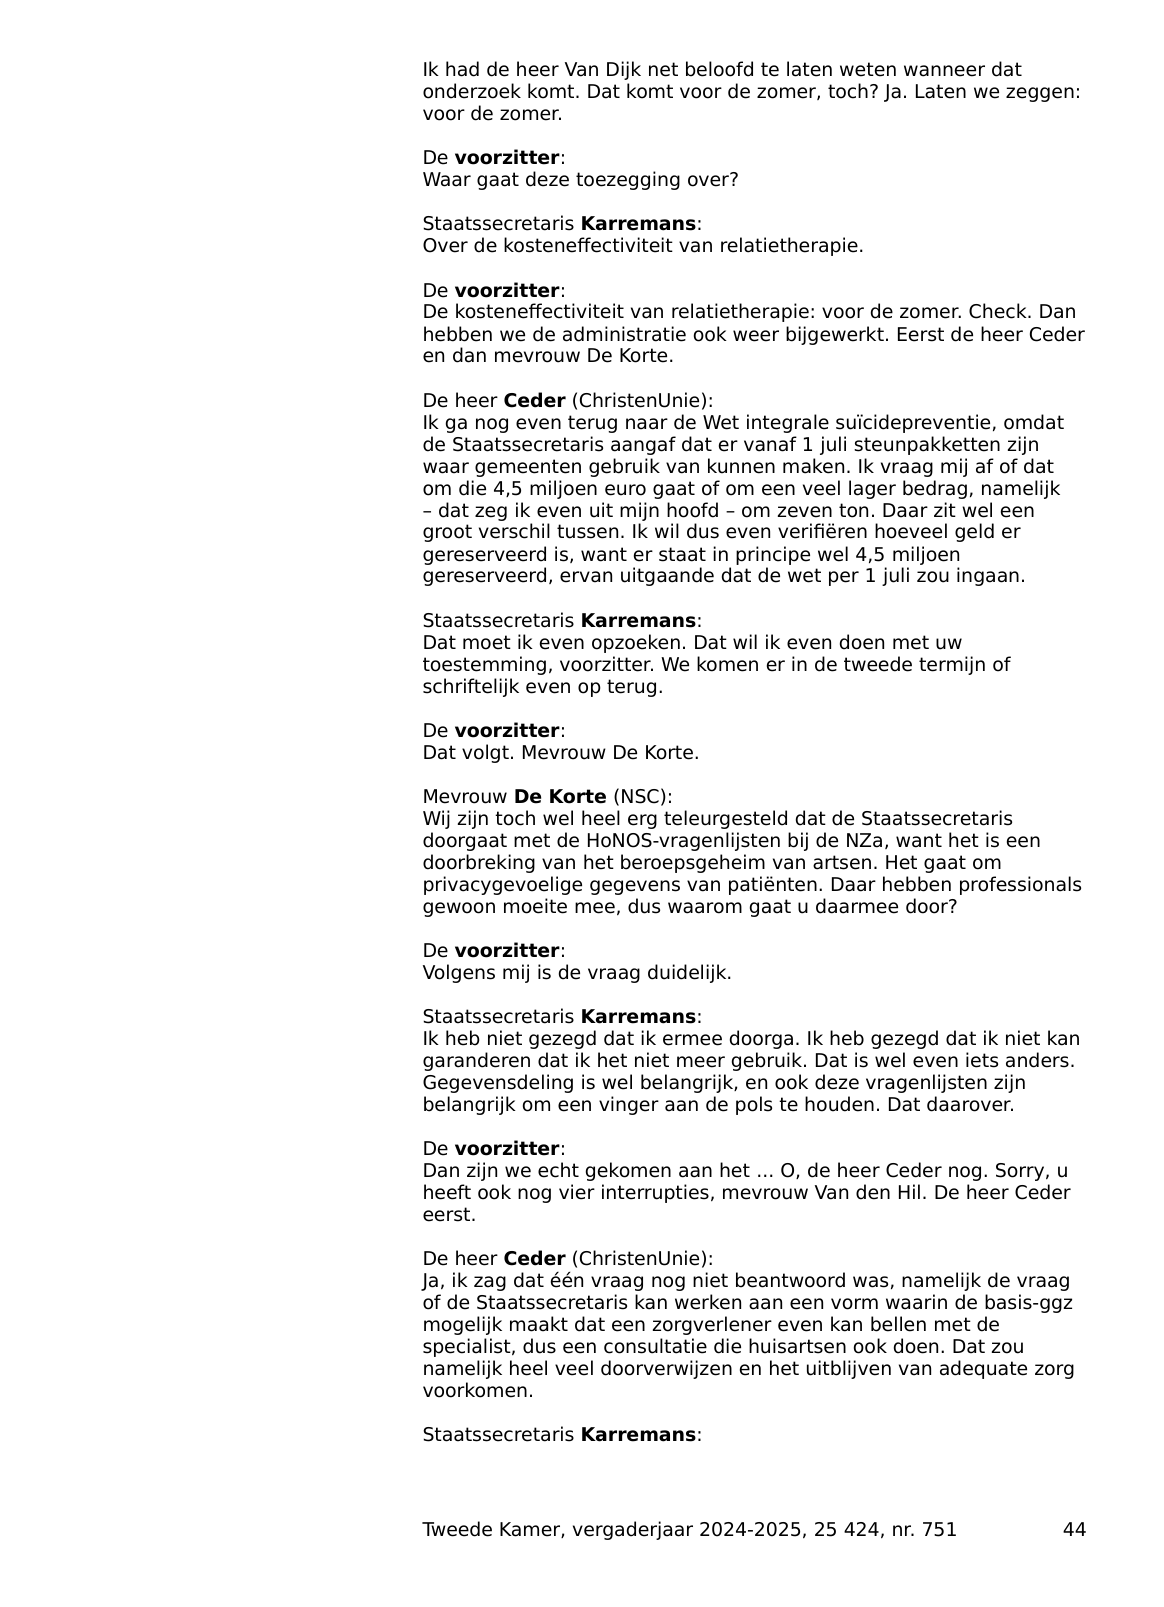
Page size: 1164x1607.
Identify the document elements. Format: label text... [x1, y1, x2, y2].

text De heer Ceder (ChristenUnie): [422, 1248, 1087, 1270]
text Staatssecretaris Karremans: [422, 1424, 1087, 1446]
text Dat volgt. Mevrouw De Korte. [422, 742, 1087, 764]
text Ik had de heer Van Dijk net beloofd te laten weten wanneer dat onderzoek komt. Dat komt voor de zomer, toch? Ja. Laten we zeggen: voor de zomer. [422, 59, 1087, 125]
text Ik ga nog even terug naar de Wet integrale suïcidepreventie, omdat de Staatssecretaris aangaf dat er vanaf 1 juli steunpakketten zijn waar gemeenten gebruik van kunnen maken. Ik vraag mij af of dat om die 4,5 miljoen euro gaat of om een veel lager bedrag, namelijk – dat zeg ik even uit mijn hoofd – om zeven ton. Daar zit wel een groot verschil tussen. Ik wil dus even verifiëren hoeveel geld er gereserveerd is, want er staat in principe wel 4,5 miljoen gereserveerd, ervan uitgaande dat de wet per 1 juli zou ingaan. [422, 412, 1087, 587]
text De voorzitter: [422, 940, 1087, 962]
text De heer Ceder (ChristenUnie): [422, 389, 1087, 412]
text De voorzitter: [422, 279, 1087, 301]
text De voorzitter: [422, 1138, 1087, 1160]
text Mevrouw De Korte (NSC): [422, 786, 1087, 808]
text Over de kosteneffectiviteit van relatietherapie. [422, 235, 1087, 257]
text De voorzitter: [422, 147, 1087, 169]
text Staatssecretaris Karremans: [422, 213, 1087, 235]
text Wij zijn toch wel heel erg teleurgesteld dat de Staatssecretaris doorgaat met de HoNOS-vragenlijsten bij de NZa, want het is een doorbreking van het beroepsgeheim van artsen. Het gaat om privacygevoelige gegevens van patiënten. Daar hebben professionals gewoon moeite mee, dus waarom gaat u daarmee door? [422, 808, 1087, 918]
text Dan zijn we echt gekomen aan het ... O, de heer Ceder nog. Sorry, u heeft ook nog vier interrupties, mevrouw Van den Hil. De heer Ceder eerst. [422, 1160, 1087, 1226]
text Dat moet ik even opzoeken. Dat wil ik even doen met uw toestemming, voorzitter. We komen er in de tweede termijn of schriftelijk even op terug. [422, 632, 1087, 697]
text De kosteneffectiviteit van relatietherapie: voor de zomer. Check. Dan hebben we de administratie ook weer bijgewerkt. Eerst de heer Ceder en dan mevrouw De Korte. [422, 301, 1087, 367]
text Volgens mij is de vraag duidelijk. [422, 962, 1087, 984]
text Waar gaat deze toezegging over? [422, 169, 1087, 191]
text De voorzitter: [422, 720, 1087, 742]
text Ik heb niet gezegd dat ik ermee doorga. Ik heb gezegd dat ik niet kan garanderen dat ik het niet meer gebruik. Dat is wel even iets anders. Gegevensdeling is wel belangrijk, en ook deze vragenlijsten zijn belangrijk om een vinger aan de pols te houden. Dat daarover. [422, 1028, 1087, 1116]
text Ja, ik zag dat één vraag nog niet beantwoord was, namelijk de vraag of de Staatssecretaris kan werken aan een vorm waarin de basis-ggz mogelijk maakt dat een zorgverlener even kan bellen met de specialist, dus een consultatie die huisartsen ook doen. Dat zou namelijk heel veel doorverwijzen en het uitblijven van adequate zorg voorkomen. [422, 1270, 1087, 1402]
text Staatssecretaris Karremans: [422, 1006, 1087, 1028]
text Staatssecretaris Karremans: [422, 609, 1087, 632]
